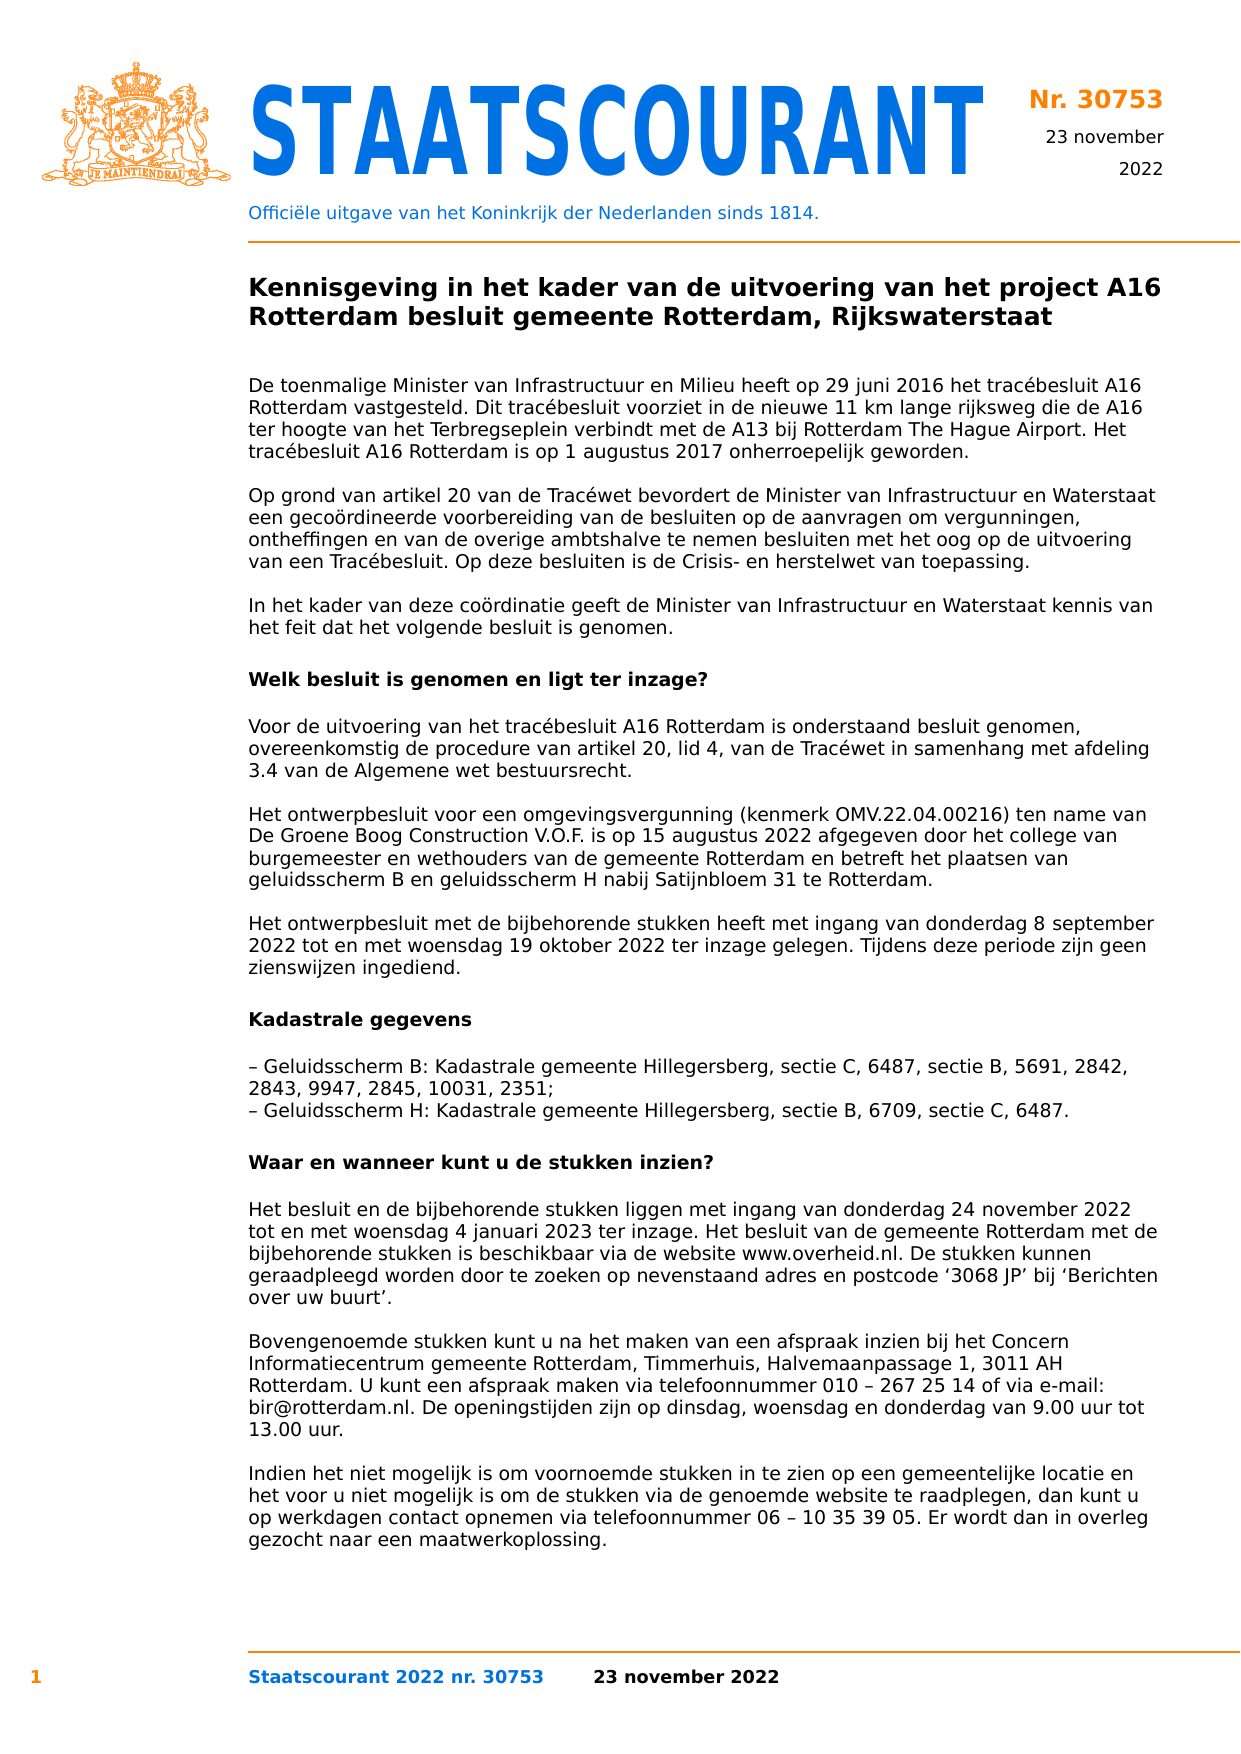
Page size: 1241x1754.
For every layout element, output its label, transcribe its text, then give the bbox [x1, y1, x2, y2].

table_cell 23 november [998, 121, 1240, 153]
text Voor de uitvoering van het tracébesluit A16 Rotterdam is onderstaand besluit genomen, overeenkomstig de procedure van artikel 20, lid 4, van de Tracéwet in samenhang met afdeling 3.4 van de Algemene wet bestuursrecht. [248, 716, 1163, 782]
table_header STAATSCOURANT [248, 62, 998, 203]
text Het ontwerpbesluit met de bijbehorende stukken heeft met ingang van donderdag 8 september 2022 tot en met woensdag 19 oktober 2022 ter inzage gelegen. Tijdens deze periode zijn geen zienswijzen ingediend. [248, 913, 1163, 979]
text Bovengenoemde stukken kunt u na het maken van een afspraak inzien bij het Concern Informatiecentrum gemeente Rotterdam, Timmerhuis, Halvemaanpassage 1, 3011 AH Rotterdam. U kunt een afspraak maken via telefoonnummer 010 – 267 25 14 of via e-mail: bir@rotterdam.nl. De openingstijden zijn op dinsdag, woensdag en donderdag van 9.00 uur tot 13.00 uur. [248, 1331, 1163, 1441]
text De toenmalige Minister van Infrastructuur en Milieu heeft op 29 juni 2016 het tracébesluit A16 Rotterdam vastgesteld. Dit tracébesluit voorziet in de nieuwe 11 km lange rijksweg die de A16 ter hoogte van het Terbregseplein verbindt met de A13 bij Rotterdam The Hague Airport. Het tracébesluit A16 Rotterdam is op 1 augustus 2017 onherroepelijk geworden. [248, 375, 1163, 463]
table_cell Officiële uitgave van het Koninkrijk der Nederlanden sinds 1814. [248, 203, 1240, 241]
text – Geluidsscherm B: Kadastrale gemeente Hillegersberg, sectie C, 6487, sectie B, 5691, 2842, 2843, 9947, 2845, 10031, 2351; [248, 1056, 1163, 1100]
picture [41, 62, 231, 186]
table_cell 2022 [998, 153, 1240, 203]
subtitle Kadastrale gegevens [248, 1009, 1163, 1031]
table_header Nr. 30753 [998, 62, 1240, 121]
subtitle Welk besluit is genomen en ligt ter inzage? [248, 669, 1163, 691]
text Het besluit en de bijbehorende stukken liggen met ingang van donderdag 24 november 2022 tot en met woensdag 4 januari 2023 ter inzage. Het besluit van de gemeente Rotterdam met de bijbehorende stukken is beschikbaar via de website www.overheid.nl. De stukken kunnen geraadpleegd worden door te zoeken op nevenstaand adres en postcode ‘3068 JP’ bij ‘Berichten over uw buurt’. [248, 1199, 1163, 1309]
text In het kader van deze coördinatie geeft de Minister van Infrastructuur en Waterstaat kennis van het feit dat het volgende besluit is genomen. [248, 595, 1163, 639]
subtitle Waar en wanneer kunt u de stukken inzien? [248, 1152, 1163, 1174]
subtitle Kennisgeving in het kader van de uitvoering van het project A16 Rotterdam besluit gemeente Rotterdam, Rijkswaterstaat [248, 273, 1163, 331]
text – Geluidsscherm H: Kadastrale gemeente Hillegersberg, sectie B, 6709, sectie C, 6487. [248, 1100, 1163, 1122]
table_header [25, 62, 248, 241]
text Het ontwerpbesluit voor een omgevingsvergunning (kenmerk OMV.22.04.00216) ten name van De Groene Boog Construction V.O.F. is op 15 augustus 2022 afgegeven door het college van burgemeester en wethouders van de gemeente Rotterdam en betreft het plaatsen van geluidsscherm B en geluidsscherm H nabij Satijnbloem 31 te Rotterdam. [248, 803, 1163, 891]
text Indien het niet mogelijk is om voornoemde stukken in te zien op een gemeentelijke locatie en het voor u niet mogelijk is om de stukken via de genoemde website te raadplegen, dan kunt u op werkdagen contact opnemen via telefoonnummer 06 – 10 35 39 05. Er wordt dan in overleg gezocht naar een maatwerkoplossing. [248, 1463, 1163, 1551]
text Op grond van artikel 20 van de Tracéwet bevordert de Minister van Infrastructuur en Waterstaat een gecoördineerde voorbereiding van de besluiten op de aanvragen om vergunningen, ontheffingen en van de overige ambtshalve te nemen besluiten met het oog op de uitvoering van een Tracébesluit. Op deze besluiten is de Crisis- en herstelwet van toepassing. [248, 485, 1163, 573]
